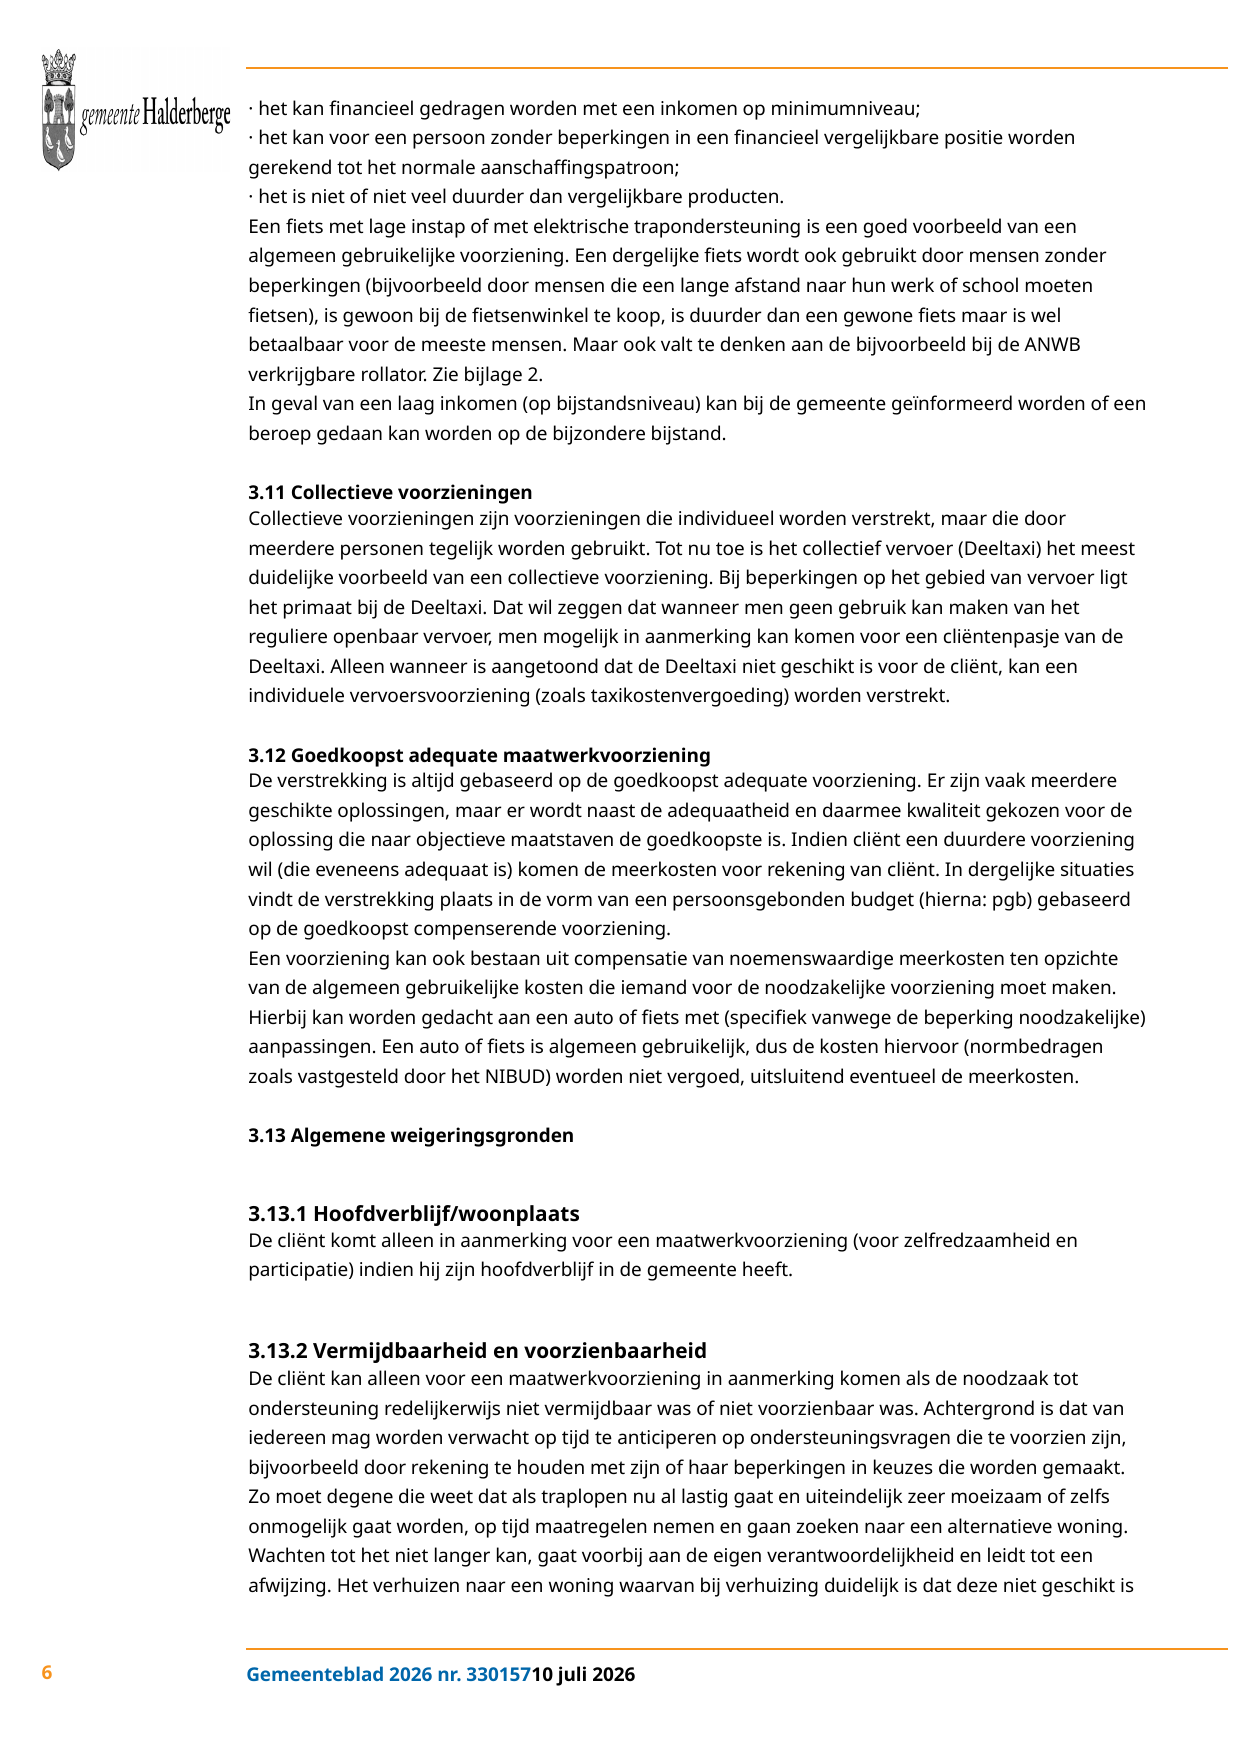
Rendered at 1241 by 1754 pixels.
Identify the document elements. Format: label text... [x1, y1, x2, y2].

text · het is niet of niet veel duurder dan vergelijkbare producten. [248, 183, 1152, 209]
text 3.13.1 Hoofdverblijf/woonplaats [248, 1199, 1152, 1227]
text De verstrekking is altijd gebaseerd op de goedkoopst adequate voorziening. Er zijn vaak meerdere geschikte oplossingen, maar er wordt naast de adequaatheid en daarmee kwaliteit gekozen voor de oplossing die naar objectieve maatstaven de goedkoopste is. Indien cliënt een duurdere voorziening wil (die eveneens adequaat is) komen de meerkosten voor rekening van cliënt. In dergelijke situaties vindt de verstrekking plaats in de vorm van een persoonsgebonden budget (hierna: pgb) gebaseerd op de goedkoopst compenserende voorziening. [248, 767, 1152, 941]
text De cliënt komt alleen in aanmerking voor een maatwerkvoorziening (voor zelfredzaamheid en participatie) indien hij zijn hoofdverblijf in de gemeente heeft. [248, 1227, 1152, 1282]
text Een voorziening kan ook bestaan uit compensatie van noemenswaardige meerkosten ten opzichte van de algemeen gebruikelijke kosten die iemand voor de noodzakelijke voorziening moet maken. Hierbij kan worden gedacht aan een auto of fiets met (specifiek vanwege de beperking noodzakelijke) aanpassingen. Een auto of fiets is algemeen gebruikelijk, dus de kosten hiervoor (normbedragen zoals vastgesteld door het NIBUD) worden niet vergoed, uitsluitend eventueel de meerkosten. [248, 945, 1152, 1089]
picture [41, 47, 231, 172]
text Een fiets met lage instap of met elektrische trapondersteuning is een goed voorbeeld van een algemeen gebruikelijke voorziening. Een dergelijke fiets wordt ook gebruikt door mensen zonder beperkingen (bijvoorbeeld door mensen die een lange afstand naar hun werk of school moeten fietsen), is gewoon bij de fietsenwinkel te koop, is duurder dan een gewone fiets maar is wel betaalbaar voor de meeste mensen. Maar ook valt te denken aan de bijvoorbeeld bij de ANWB verkrijgbare rollator. Zie bijlage 2. [248, 213, 1152, 387]
text 3.12 Goedkoopst adequate maatwerkvoorziening [248, 742, 1152, 767]
text 3.11 Collectieve voorzieningen [248, 479, 1152, 505]
text 3.13.2 Vermijdbaarheid en voorzienbaarheid [248, 1337, 1152, 1365]
text Deeltaxi. Alleen wanneer is aangetoond dat de Deeltaxi niet geschikt is voor de cliënt, kan een individuele vervoersvoorziening (zoals taxikostenvergoeding) worden verstrekt. [248, 653, 1152, 708]
text De cliënt kan alleen voor een maatwerkvoorziening in aanmerking komen als de noodzaak tot ondersteuning redelijkerwijs niet vermijdbaar was of niet voorzienbaar was. Achtergrond is dat van iedereen mag worden verwacht op tijd te anticiperen op ondersteuningsvragen die te voorzien zijn, bijvoorbeeld door rekening te houden met zijn of haar beperkingen in keuzes die worden gemaakt. Zo moet degene die weet dat als traplopen nu al lastig gaat en uiteindelijk zeer moeizaam of zelfs onmogelijk gaat worden, op tijd maatregelen nemen en gaan zoeken naar een alternatieve woning. Wachten tot het niet langer kan, gaat voorbij aan de eigen verantwoordelijkheid en leidt tot een afwijzing. Het verhuizen naar een woning waarvan bij verhuizing duidelijk is dat deze niet geschikt is [248, 1365, 1152, 1598]
text · het kan voor een persoon zonder beperkingen in een financieel vergelijkbare positie worden gerekend tot het normale aanschaffingspatroon; [248, 124, 1152, 180]
text In geval van een laag inkomen (op bijstandsniveau) kan bij de gemeente geïnformeerd worden of een beroep gedaan kan worden op de bijzondere bijstand. [248, 391, 1152, 446]
text Collectieve voorzieningen zijn voorzieningen die individueel worden verstrekt, maar die door meerdere personen tegelijk worden gebruikt. Tot nu toe is het collectief vervoer (Deeltaxi) het meest duidelijke voorbeeld van een collectieve voorziening. Bij beperkingen op het gebied van vervoer ligt het primaat bij de Deeltaxi. Dat wil zeggen dat wanneer men geen gebruik kan maken van het reguliere openbaar vervoer, men mogelijk in aanmerking kan komen voor een cliëntenpasje van de [248, 505, 1152, 649]
text 3.13 Algemene weigeringsgronden [248, 1122, 1152, 1148]
text · het kan financieel gedragen worden met een inkomen op minimumniveau; [248, 95, 1152, 121]
